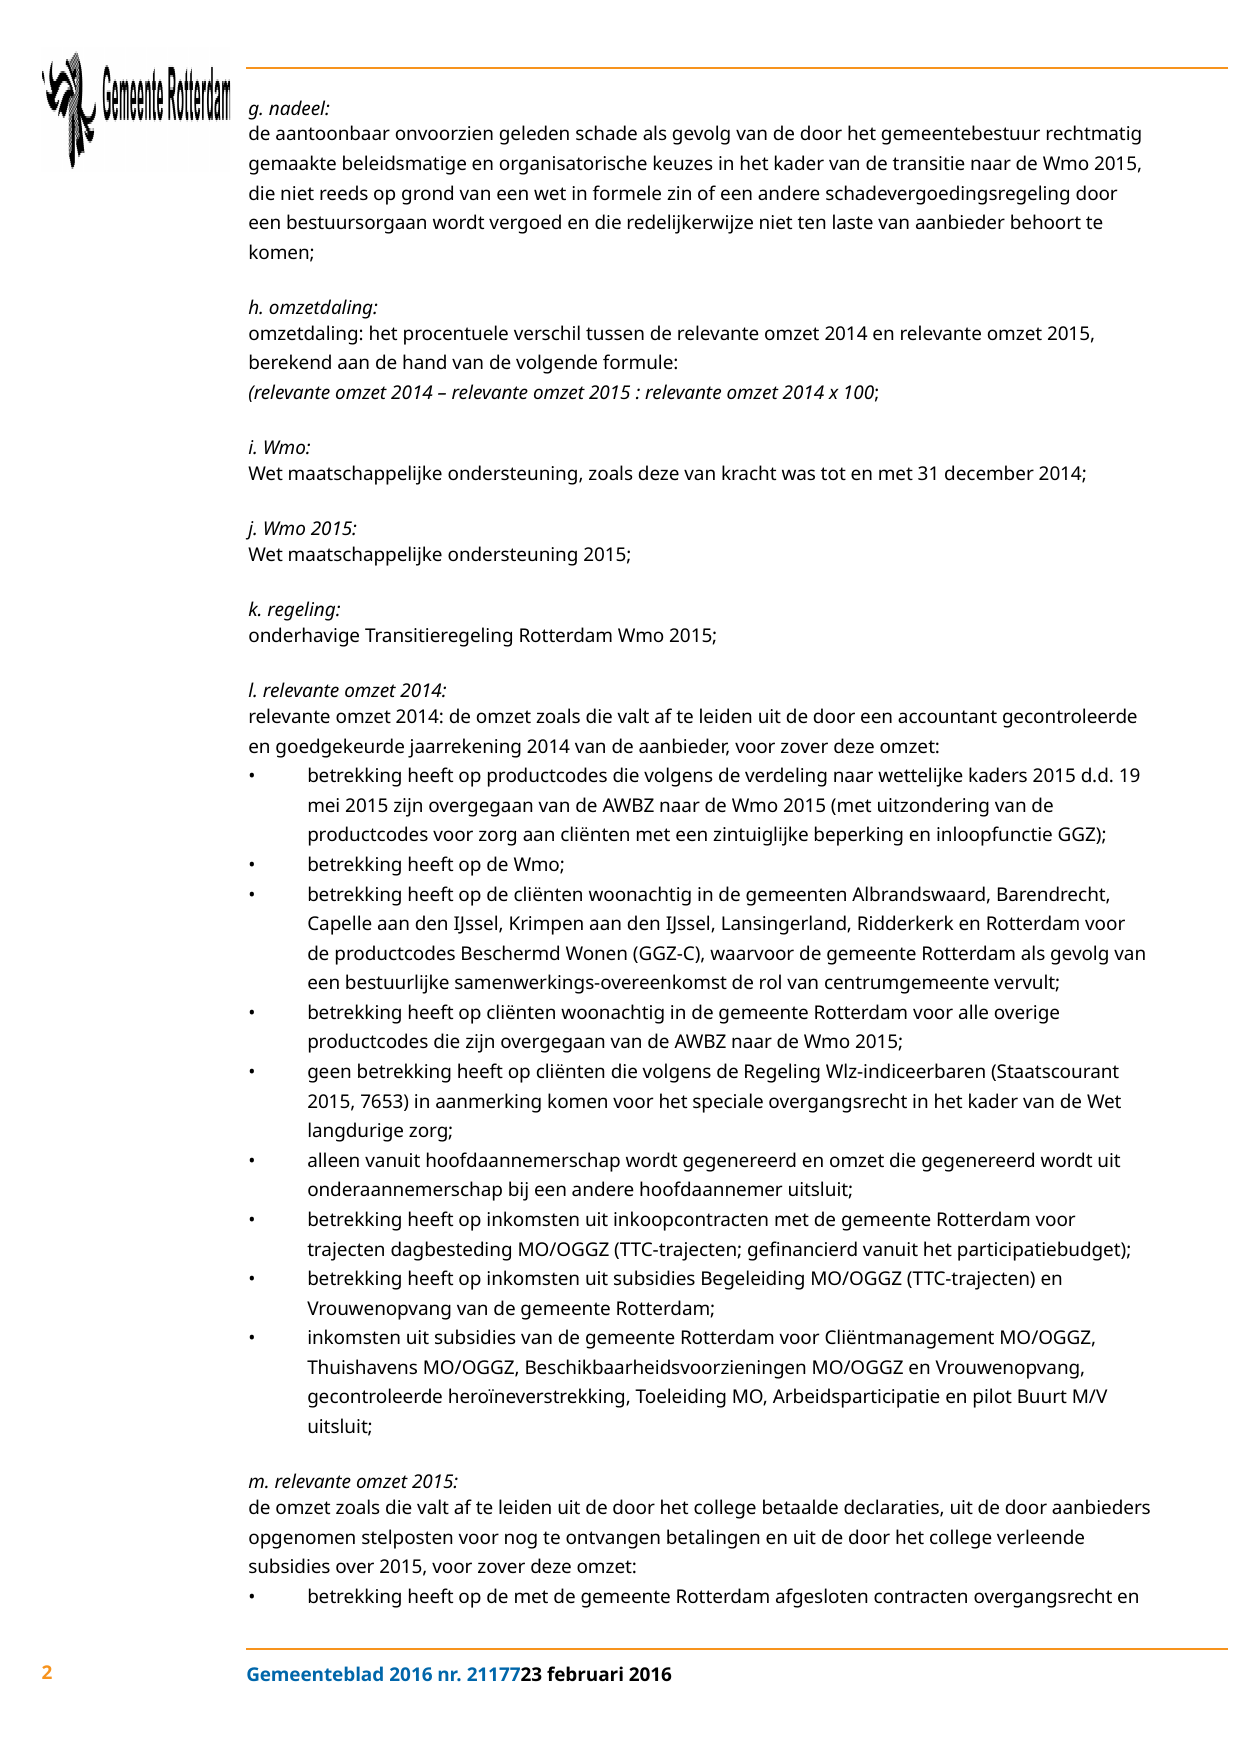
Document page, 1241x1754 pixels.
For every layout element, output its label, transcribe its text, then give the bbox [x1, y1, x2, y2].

text omzetdaling: het procentuele verschil tussen de relevante omzet 2014 en relevante omzet 2015, berekend aan de hand van de volgende formule: [248, 320, 1152, 375]
list betrekking heeft op inkomsten uit inkoopcontracten met de gemeente Rotterdam voor trajecten dagbesteding MO/OGGZ (TTC-trajecten; gefinancierd vanuit het participatiebudget); [248, 1206, 1152, 1261]
text (relevante omzet 2014 – relevante omzet 2015 : relevante omzet 2014 x 100; [248, 379, 1152, 405]
list betrekking heeft op de met de gemeente Rotterdam afgesloten contracten overgangsrecht en [248, 1583, 1152, 1609]
text g. nadeel: [248, 95, 1152, 121]
list betrekking heeft op cliënten woonachtig in de gemeente Rotterdam voor alle overige productcodes die zijn overgegaan van de AWBZ naar de Wmo 2015; [248, 999, 1152, 1054]
text Wet maatschappelijke ondersteuning 2015; [248, 541, 1152, 567]
list betrekking heeft op inkomsten uit subsidies Begeleiding MO/OGGZ (TTC-trajecten) en Vrouwenopvang van de gemeente Rotterdam; [248, 1265, 1152, 1321]
text onderhavige Transitieregeling Rotterdam Wmo 2015; [248, 622, 1152, 648]
list betrekking heeft op de cliënten woonachtig in de gemeenten Albrandswaard, Barendrecht, Capelle aan den IJssel, Krimpen aan den IJssel, Lansingerland, Ridderkerk en Rotterdam voor de productcodes Beschermd Wonen (GGZ-C), waarvoor de gemeente Rotterdam als gevolg van een bestuurlijke samenwerkings-overeenkomst de rol van centrumgemeente vervult; [248, 881, 1152, 995]
list geen betrekking heeft op cliënten die volgens de Regeling Wlz-indiceerbaren (Staatscourant 2015, 7653) in aanmerking komen voor het speciale overgangsrecht in het kader van de Wet langdurige zorg; [248, 1058, 1152, 1143]
text h. omzetdaling: [248, 294, 1152, 320]
text relevante omzet 2014: de omzet zoals die valt af te leiden uit de door een accountant gecontroleerde en goedgekeurde jaarrekening 2014 van de aanbieder, voor zover deze omzet: [248, 703, 1152, 758]
text j. Wmo 2015: [248, 515, 1152, 541]
text i. Wmo: [248, 434, 1152, 460]
text de omzet zoals die valt af te leiden uit de door het college betaalde declaraties, uit de door aanbieders opgenomen stelposten voor nog te ontvangen betalingen en uit de door het college verleende subsidies over 2015, voor zover deze omzet: [248, 1494, 1152, 1579]
text k. regeling: [248, 596, 1152, 622]
list alleen vanuit hoofdaannemerschap wordt gegenereerd en omzet die gegenereerd wordt uit onderaannemerschap bij een andere hoofdaannemer uitsluit; [248, 1147, 1152, 1202]
list inkomsten uit subsidies van de gemeente Rotterdam voor Cliëntmanagement MO/OGGZ, Thuishavens MO/OGGZ, Beschikbaarheidsvoorzieningen MO/OGGZ en Vrouwenopvang, gecontroleerde heroïneverstrekking, Toeleiding MO, Arbeidsparticipatie en pilot Buurt M/V uitsluit; [248, 1324, 1152, 1439]
list betrekking heeft op de Wmo; [248, 851, 1152, 877]
text Wet maatschappelijke ondersteuning, zoals deze van kracht was tot en met 31 december 2014; [248, 460, 1152, 486]
picture [41, 47, 231, 172]
text l. relevante omzet 2014: [248, 677, 1152, 703]
text de aantoonbaar onvoorzien geleden schade als gevolg van de door het gemeentebestuur rechtmatig gemaakte beleidsmatige en organisatorische keuzes in het kader van de transitie naar de Wmo 2015, die niet reeds op grond van een wet in formele zin of een andere schadevergoedingsregeling door een bestuursorgaan wordt vergoed en die redelijkerwijze niet ten laste van aanbieder behoort te komen; [248, 121, 1152, 264]
text m. relevante omzet 2015: [248, 1468, 1152, 1494]
list betrekking heeft op productcodes die volgens de verdeling naar wettelijke kaders 2015 d.d. 19 mei 2015 zijn overgegaan van de AWBZ naar de Wmo 2015 (met uitzondering van de productcodes voor zorg aan cliënten met een zintuiglijke beperking en inloopfunctie GGZ); [248, 762, 1152, 847]
